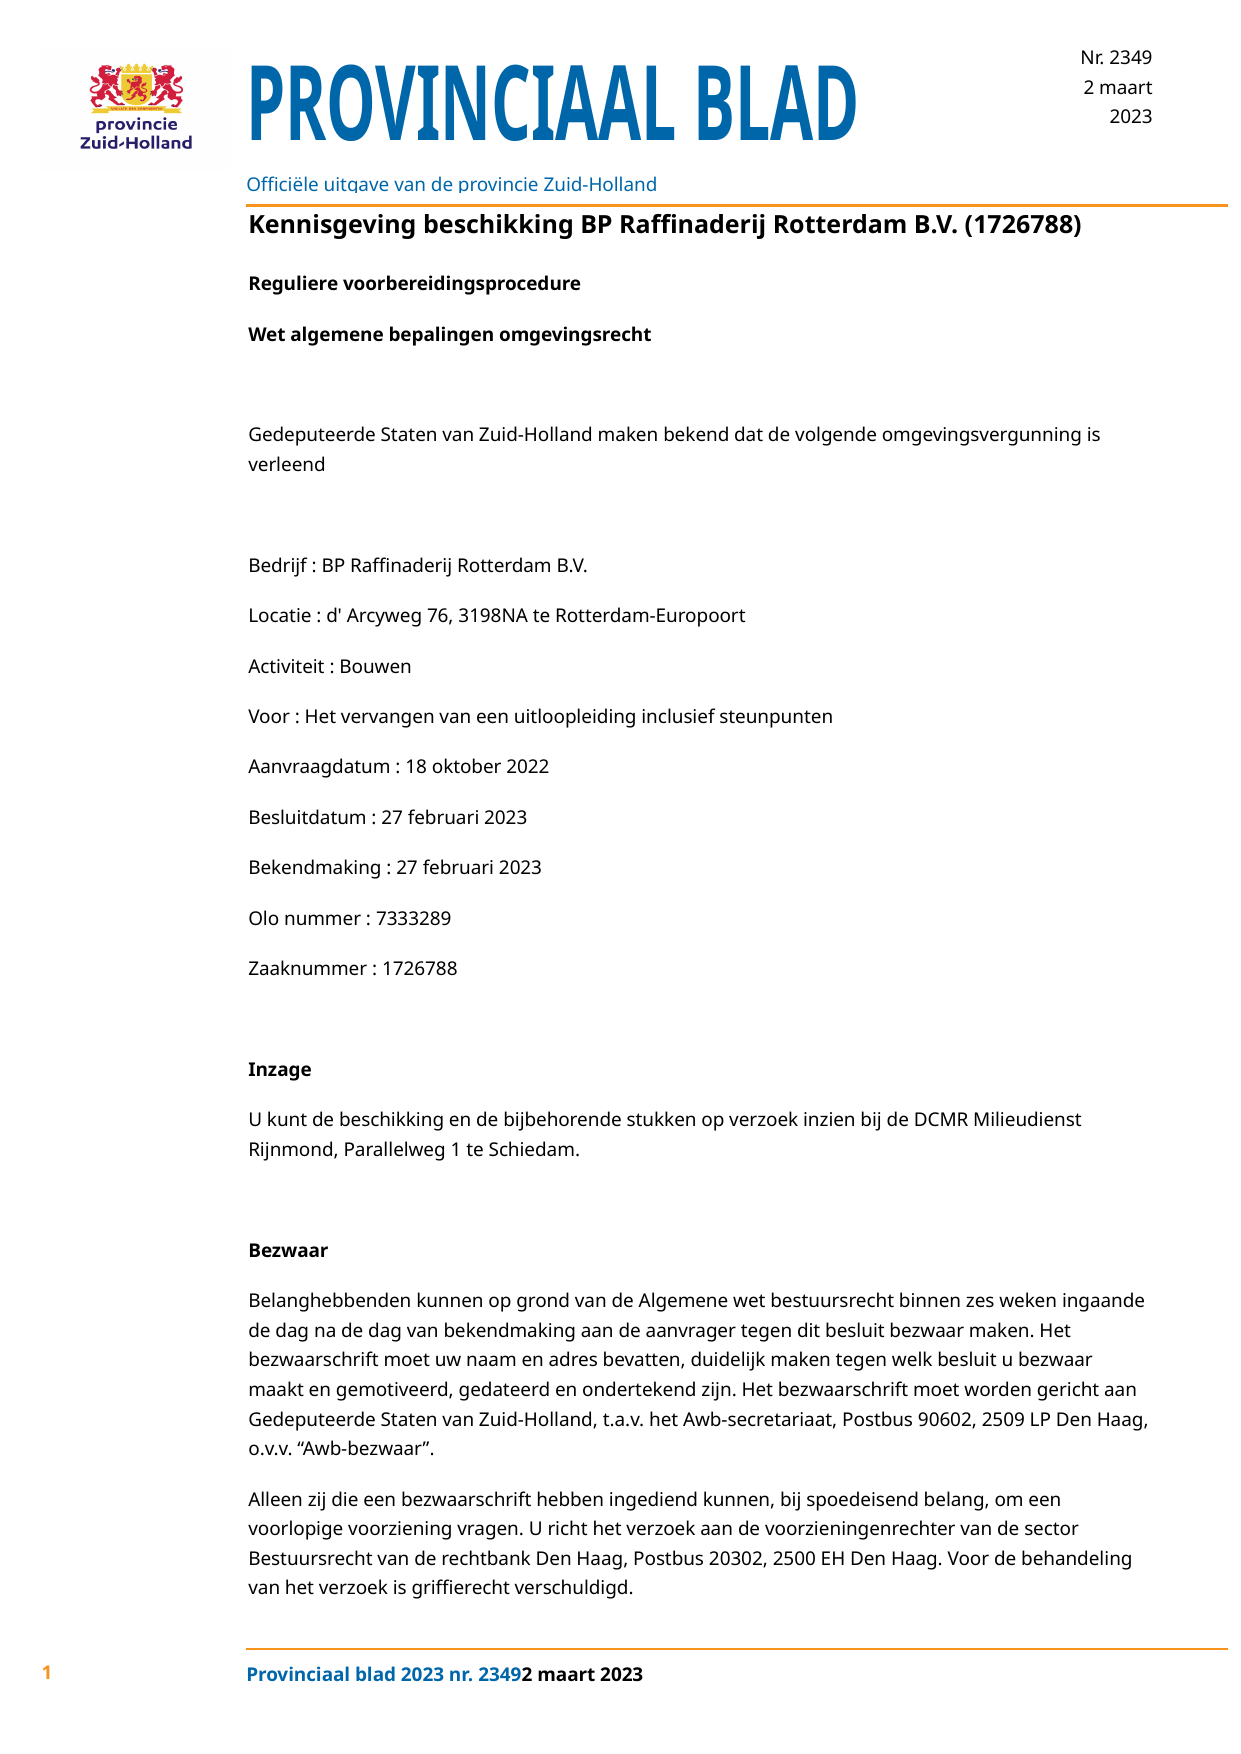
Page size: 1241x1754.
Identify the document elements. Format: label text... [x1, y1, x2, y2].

text Gedeputeerde Staten van Zuid-Holland maken bekend dat de volgende omgevingsvergunning is verleend [248, 422, 1152, 477]
text Bedrijf : BP Raffinaderij Rotterdam B.V. [248, 552, 1152, 578]
text Wet algemene bepalingen omgevingsrecht [248, 321, 1152, 346]
text Alleen zij die een bezwaarschrift hebben ingediend kunnen, bij spoedeisend belang, om een voorlopige voorziening vragen. U richt het verzoek aan de voorzieningenrechter van de sector Bestuursrecht van de rechtbank Den Haag, Postbus 20302, 2500 EH Den Haag. Voor de behandeling van het verzoek is griffierecht verschuldigd. [248, 1486, 1152, 1600]
text Voor : Het vervangen van een uitloopleiding inclusief steunpunten [248, 703, 1152, 729]
picture [41, 47, 231, 172]
text Activiteit : Bouwen [248, 653, 1152, 678]
text Belanghebbenden kunnen op grond van de Algemene wet bestuursrecht binnen zes weken ingaande de dag na de dag van bekendmaking aan de aanvrager tegen dit besluit bezwaar maken. Het bezwaarschrift moet uw naam en adres bevatten, duidelijk maken tegen welk besluit u bezwaar maakt en gemotiveerd, gedateerd en ondertekend zijn. Het bezwaarschrift moet worden gericht aan Gedeputeerde Staten van Zuid-Holland, t.a.v. het Awb-secretariaat, Postbus 90602, 2509 LP Den Haag, o.v.v. “Awb-bezwaar”. [248, 1287, 1152, 1461]
text Bezwaar [248, 1237, 1152, 1263]
text Locatie : d' Arcyweg 76, 3198NA te Rotterdam-Europoort [248, 602, 1152, 628]
text U kunt de beschikking en de bijbehorende stukken op verzoek inzien bij de DCMR Milieudienst Rijnmond, Parallelweg 1 te Schiedam. [248, 1107, 1152, 1162]
text Zaaknummer : 1726788 [248, 955, 1152, 981]
text Besluitdatum : 27 februari 2023 [248, 804, 1152, 830]
text Bekendmaking : 27 februari 2023 [248, 854, 1152, 880]
text Reguliere voorbereidingsprocedure [248, 270, 1152, 296]
text Inzage [248, 1056, 1152, 1082]
text Olo nummer : 7333289 [248, 905, 1152, 931]
text Kennisgeving beschikking BP Raffinaderij Rotterdam B.V. (1726788) [248, 207, 1152, 241]
text Aanvraagdatum : 18 oktober 2022 [248, 754, 1152, 779]
